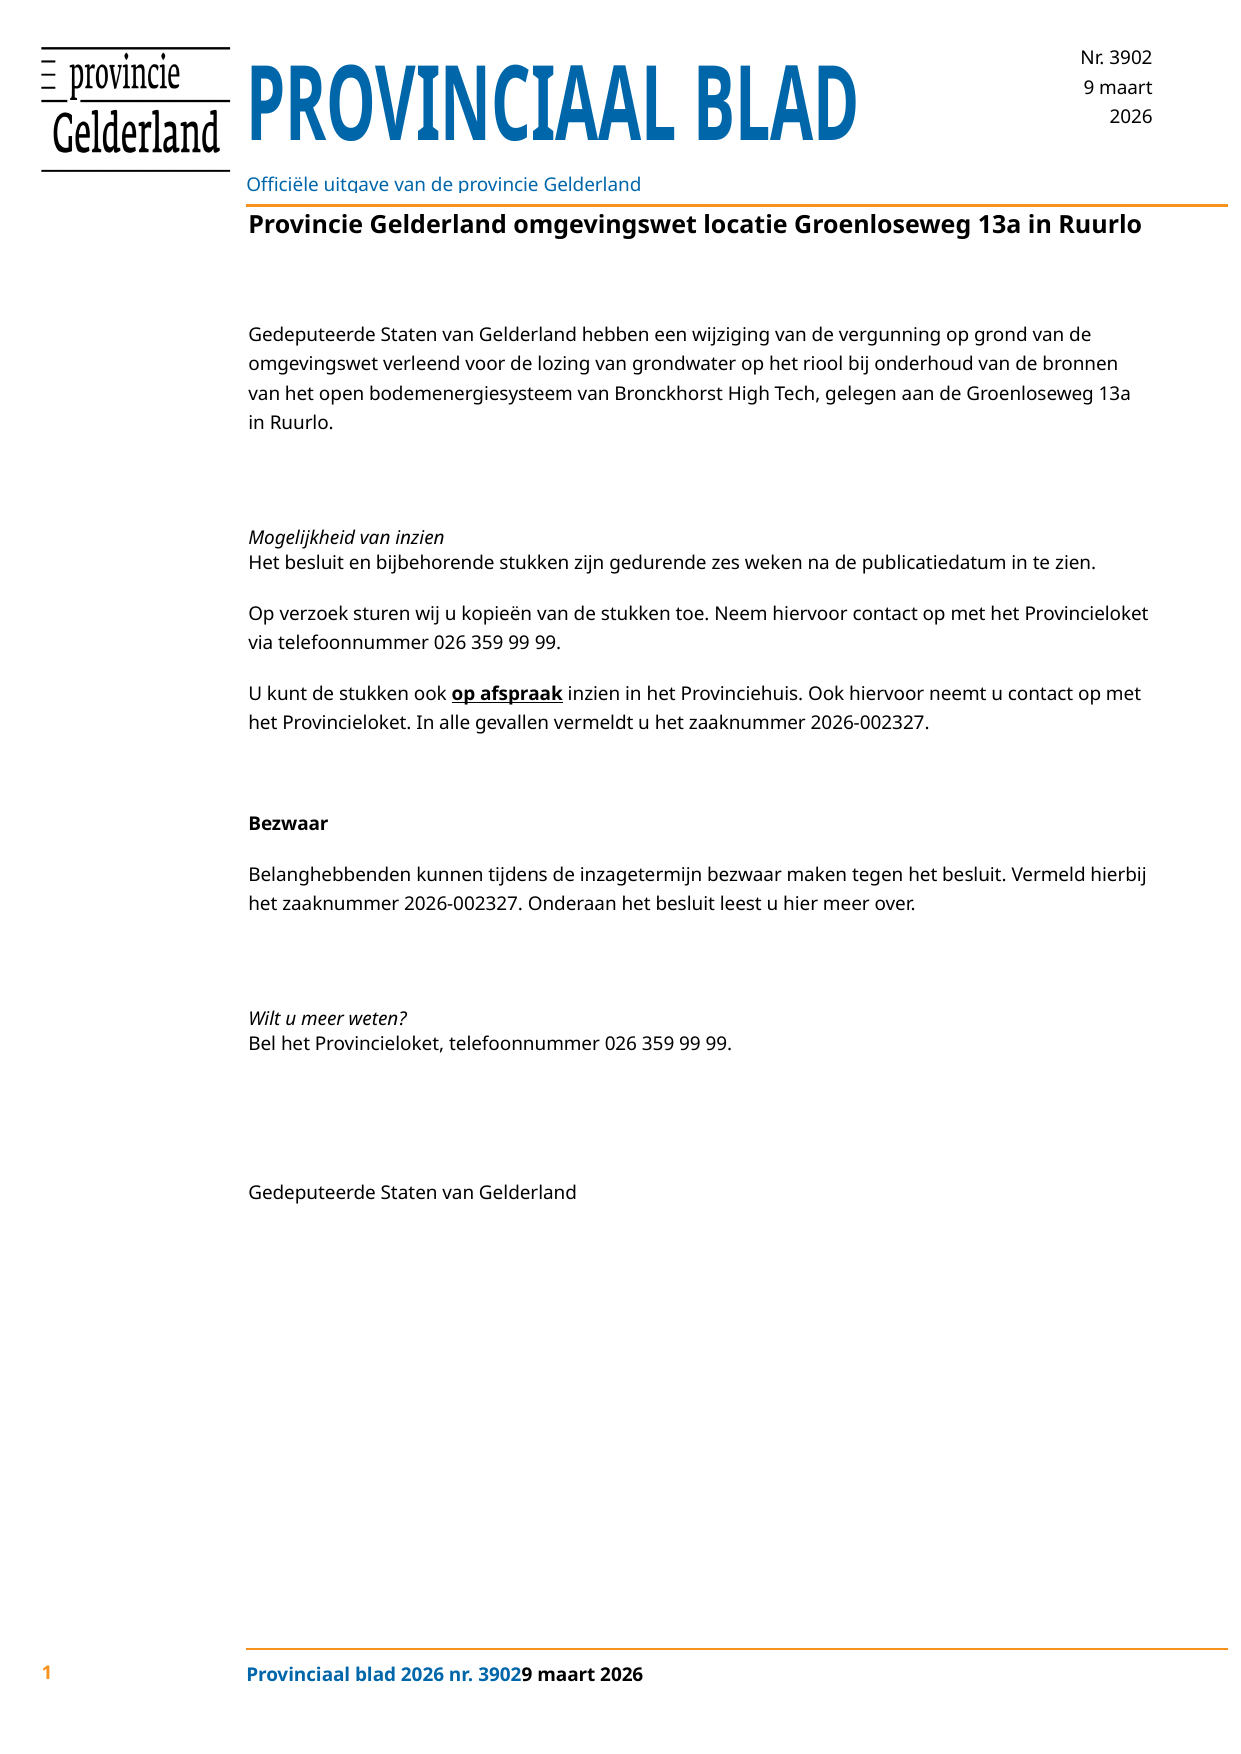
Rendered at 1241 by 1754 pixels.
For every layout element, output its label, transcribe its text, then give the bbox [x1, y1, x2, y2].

text Bezwaar [248, 810, 1152, 836]
text Het besluit en bijbehorende stukken zijn gedurende zes weken na de publicatiedatum in te zien. [248, 549, 1152, 575]
text U kunt de stukken ook op afspraak inzien in het Provinciehuis. Ook hiervoor neemt u contact op met het Provincieloket. In alle gevallen vermeldt u het zaaknummer 2026-002327. [248, 680, 1152, 735]
text Bel het Provincieloket, telefoonnummer 026 359 99 99. [248, 1031, 1152, 1056]
text Gedeputeerde Staten van Gelderland hebben een wijziging van de vergunning op grond van de omgevingswet verleend voor de lozing van grondwater op het riool bij onderhoud van de bronnen van het open bodemenergiesysteem van Bronckhorst High Tech, gelegen aan de Groenloseweg 13a in Ruurlo. [248, 321, 1152, 435]
text Gedeputeerde Staten van Gelderland [248, 1179, 1152, 1205]
text Wilt u meer weten? [248, 1005, 1152, 1031]
picture [41, 47, 231, 172]
text Provincie Gelderland omgevingswet locatie Groenloseweg 13a in Ruurlo [248, 207, 1152, 241]
text Belanghebbenden kunnen tijdens de inzagetermijn bezwaar maken tegen het besluit. Vermeld hierbij het zaaknummer 2026-002327. Onderaan het besluit leest u hier meer over. [248, 861, 1152, 916]
text Op verzoek sturen wij u kopieën van de stukken toe. Neem hiervoor contact op met het Provincieloket via telefoonnummer 026 359 99 99. [248, 600, 1152, 655]
text Mogelijkheid van inzien [248, 524, 1152, 549]
